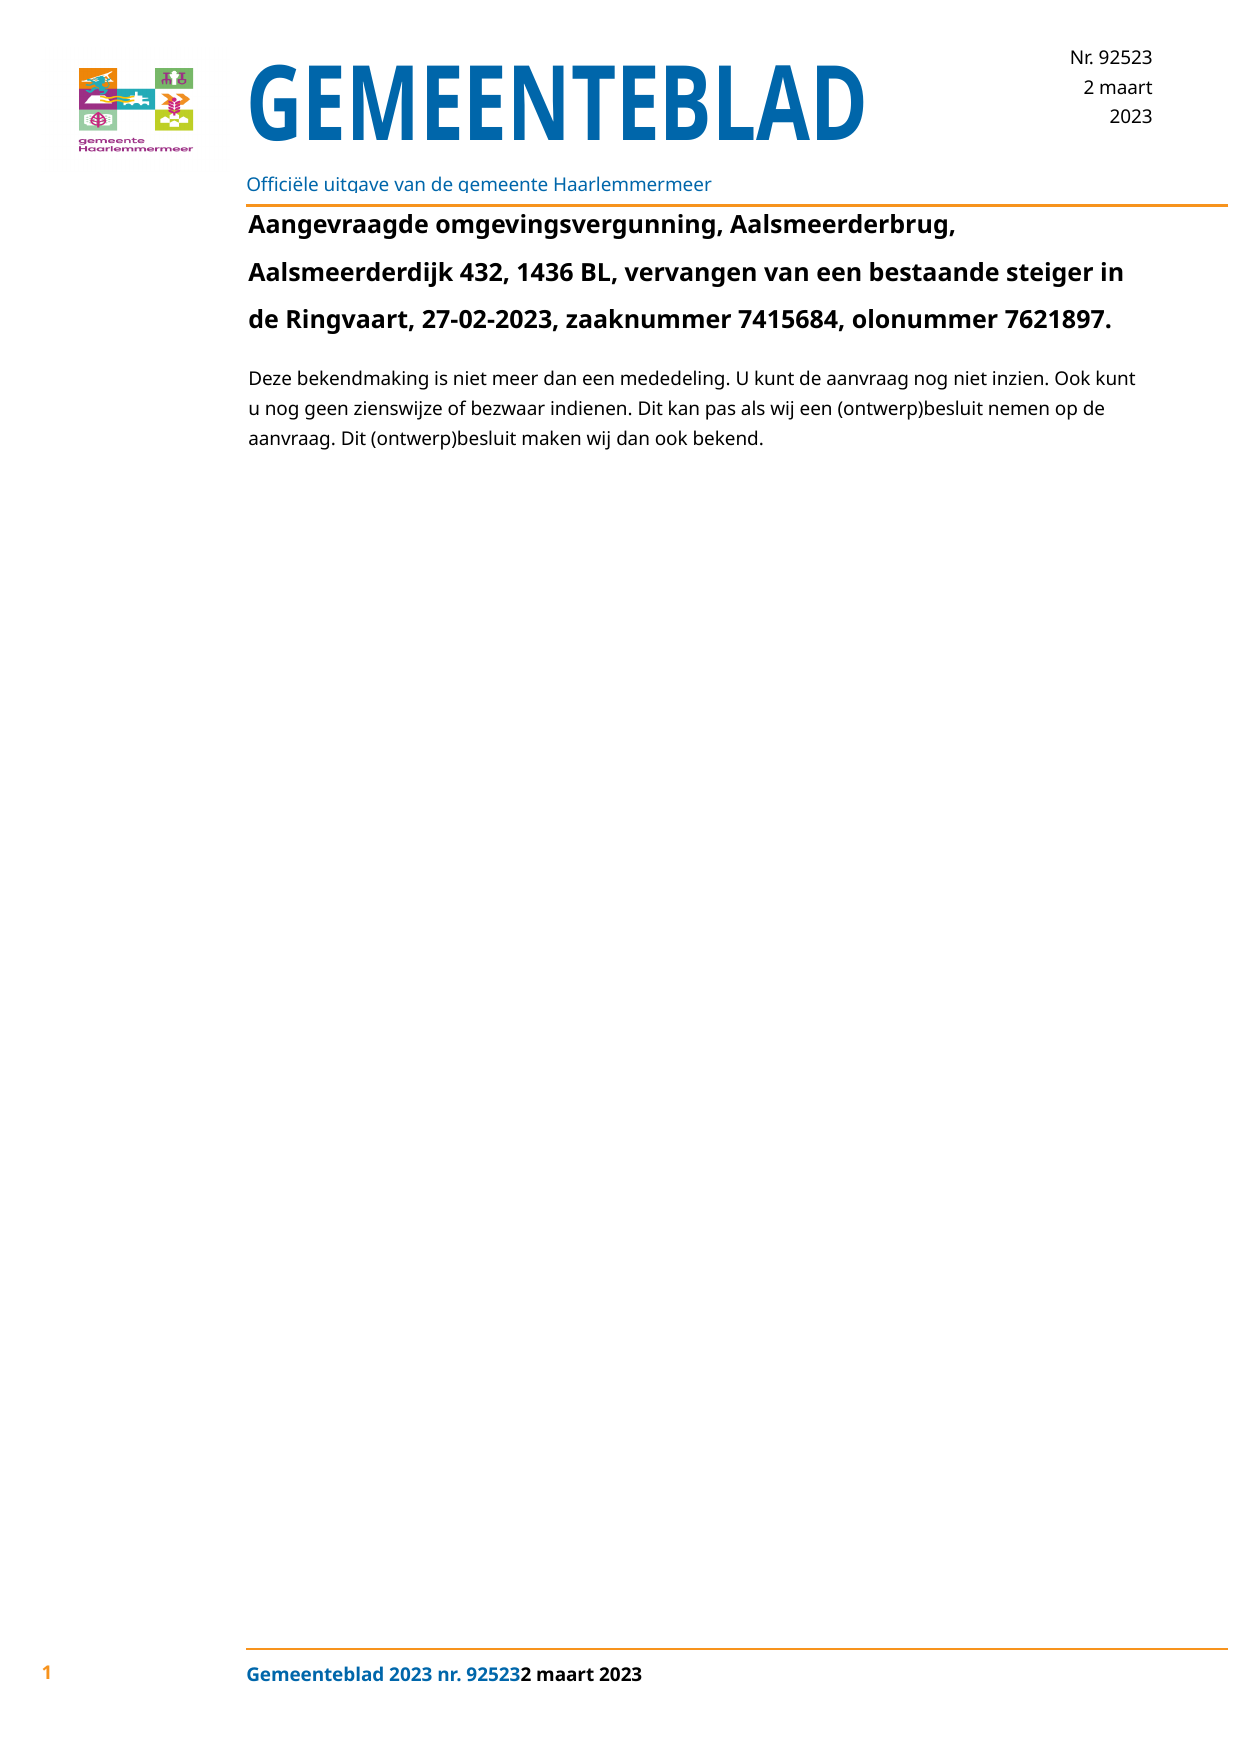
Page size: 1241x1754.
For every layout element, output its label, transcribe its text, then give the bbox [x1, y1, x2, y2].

text Aangevraagde omgevingsvergunning, Aalsmeerderbrug, Aalsmeerderdijk 432, 1436 BL, vervangen van een bestaande steiger in de Ringvaart, 27-02-2023, zaaknummer 7415684, olonummer 7621897. [248, 207, 1152, 336]
text Deze bekendmaking is niet meer dan een mededeling. U kunt de aanvraag nog niet inzien. Ook kunt u nog geen zienswijze of bezwaar indienen. Dit kan pas als wij een (ontwerp)besluit nemen op de aanvraag. Dit (ontwerp)besluit maken wij dan ook bekend. [248, 366, 1152, 450]
picture [41, 47, 231, 172]
